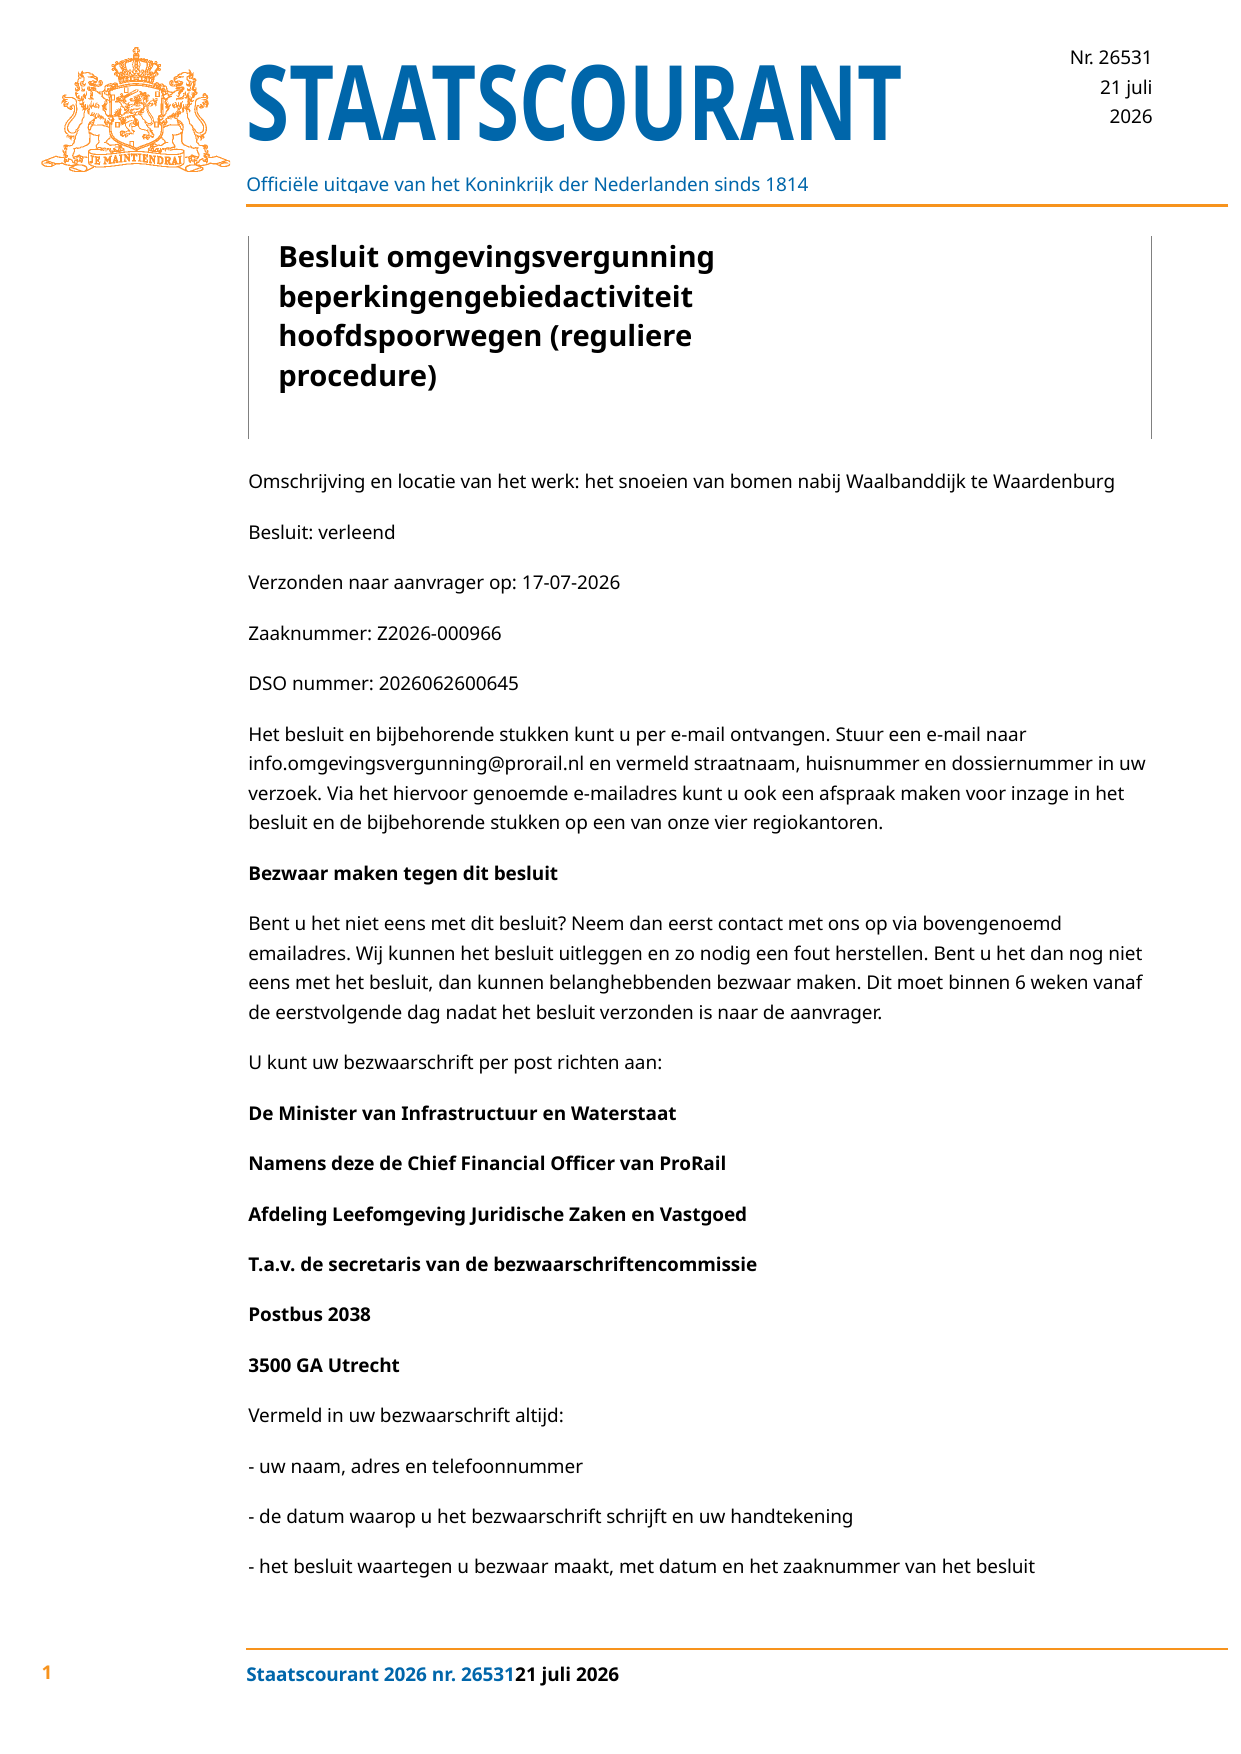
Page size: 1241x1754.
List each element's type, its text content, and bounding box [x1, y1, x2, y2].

text Namens deze de Chief Financial Officer van ProRail [248, 1150, 1152, 1176]
picture [912, 236, 1090, 414]
text Het besluit en bijbehorende stukken kunt u per e-mail ontvangen. Stuur een e-mail naar info.omgevingsvergunning@prorail.nl en vermeld straatnaam, huisnummer en dossiernummer in uw verzoek. Via het hiervoor genoemde e-mailadres kunt u ook een afspraak maken voor inzage in het besluit en de bijbehorende stukken op een van onze vier regiokantoren. [248, 721, 1152, 835]
table_header [850, 236, 912, 413]
picture [41, 47, 231, 172]
text - de datum waarop u het bezwaarschrift schrijft en uw handtekening [248, 1503, 1152, 1529]
text Vermeld in uw bezwaarschrift altijd: [248, 1402, 1152, 1428]
text Bezwaar maken tegen dit besluit [248, 860, 1152, 886]
text 3500 GA Utrecht [248, 1352, 1152, 1378]
text DSO nummer: 2026062600645 [248, 670, 1152, 696]
text Besluit: verleend [248, 519, 1152, 545]
text Bent u het niet eens met dit besluit? Neem dan eerst contact met ons op via bovengenoemd emailadres. Wij kunnen het besluit uitleggen en zo nodig een fout herstellen. Bent u het dan nog niet eens met het besluit, dan kunnen belanghebbenden bezwaar maken. Dit moet binnen 6 weken vanaf de eerstvolgende dag nadat het besluit verzonden is naar de aanvrager. [248, 910, 1152, 1025]
text De Minister van Infrastructuur en Waterstaat [248, 1100, 1152, 1126]
text U kunt uw bezwaarschrift per post richten aan: [248, 1049, 1152, 1075]
table_header [1090, 236, 1151, 413]
text Zaaknummer: Z2026-000966 [248, 620, 1152, 646]
table_header [850, 414, 1151, 439]
text T.a.v. de secretaris van de bezwaarschriftencommissie [248, 1251, 1152, 1277]
text - het besluit waartegen u bezwaar maakt, met datum en het zaaknummer van het besluit [248, 1554, 1152, 1579]
text - uw naam, adres en telefoonnummer [248, 1453, 1152, 1478]
table_header Besluit omgevingsvergunning beperkingengebiedactiviteit hoofdspoorwegen (reguliere procedure) [249, 236, 850, 439]
text Postbus 2038 [248, 1302, 1152, 1327]
text Afdeling Leefomgeving Juridische Zaken en Vastgoed [248, 1201, 1152, 1226]
text Verzonden naar aanvrager op: 17-07-2026 [248, 569, 1152, 595]
text Omschrijving en locatie van het werk: het snoeien van bomen nabij Waalbanddijk te Waardenburg [248, 469, 1152, 494]
